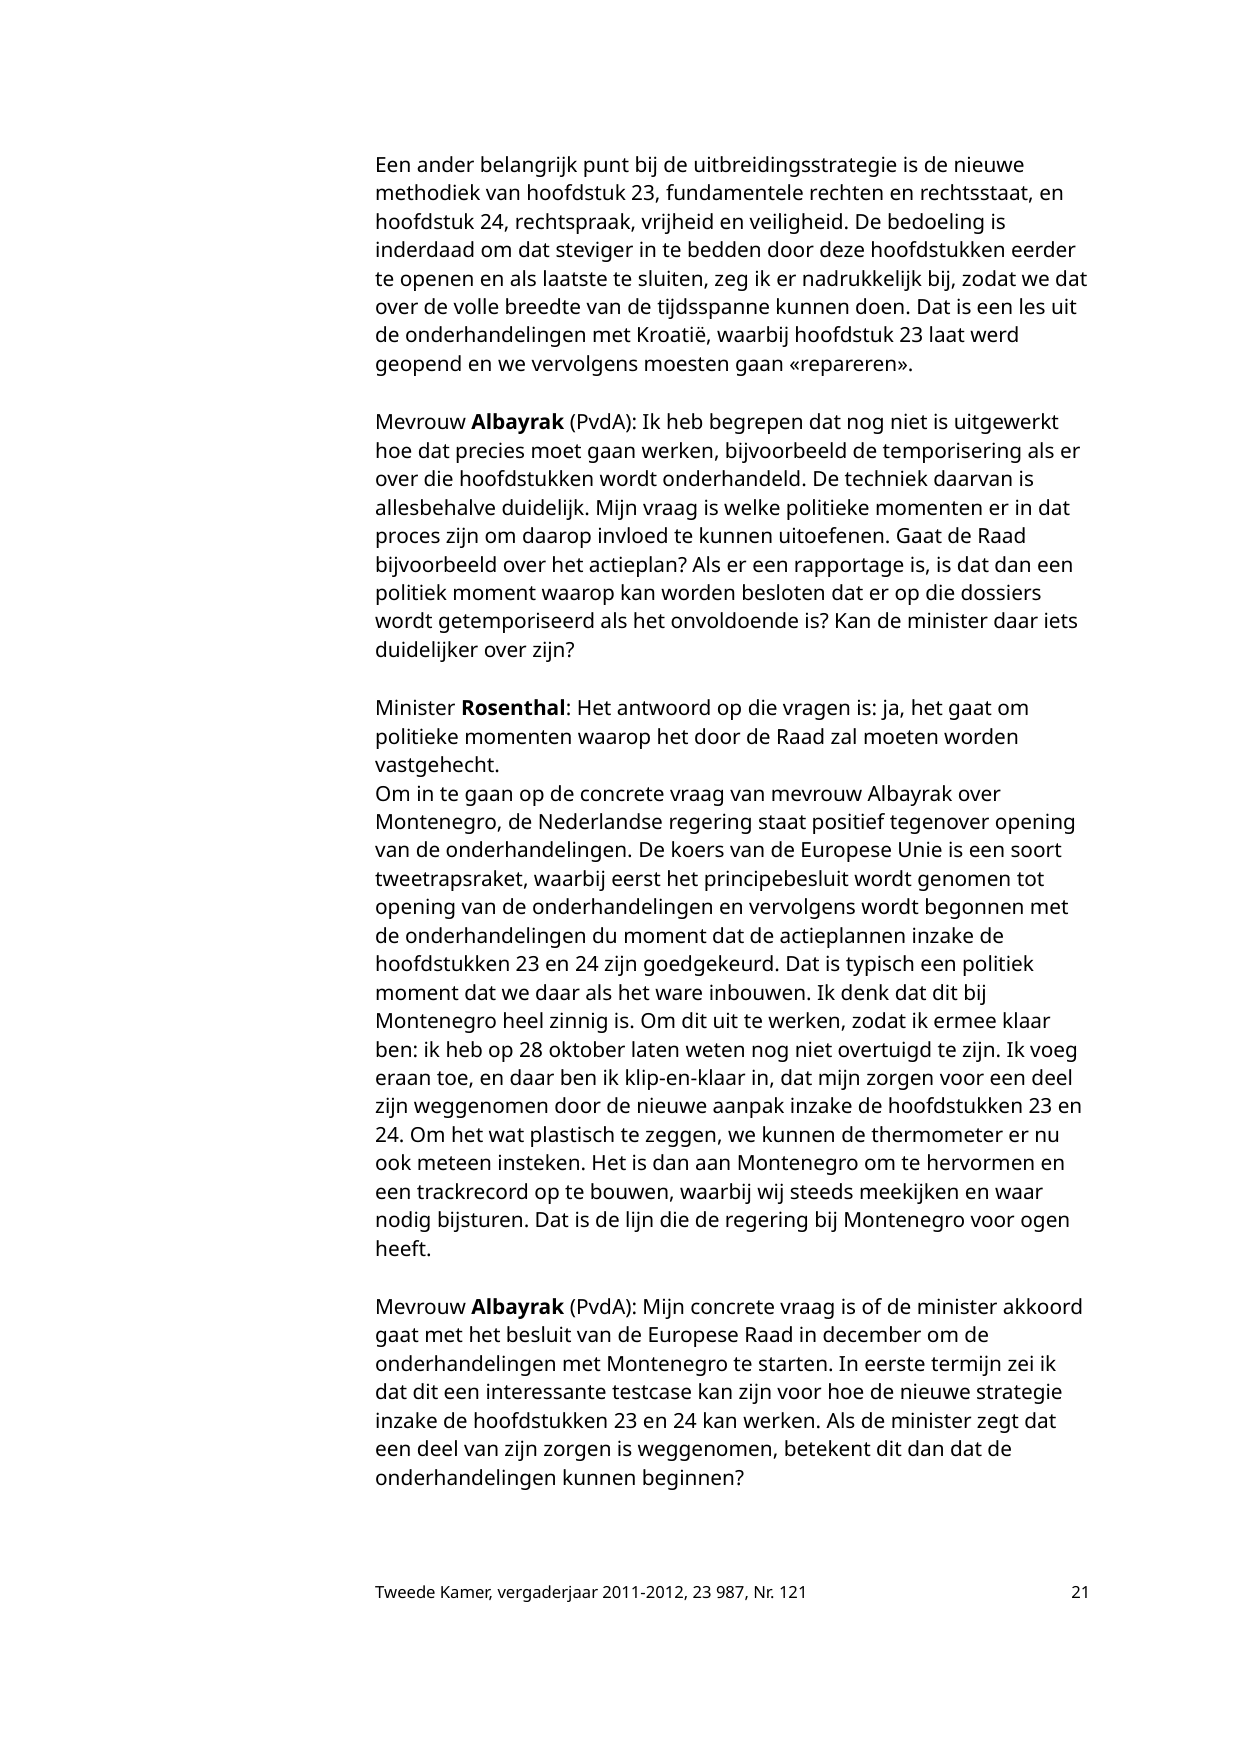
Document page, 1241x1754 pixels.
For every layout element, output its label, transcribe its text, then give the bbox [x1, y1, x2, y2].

text Minister Rosenthal: Het antwoord op die vragen is: ja, het gaat om politieke momenten waarop het door de Raad zal moeten worden vastgehecht. [375, 693, 1090, 779]
text Mevrouw Albayrak (PvdA): Ik heb begrepen dat nog niet is uitgewerkt hoe dat precies moet gaan werken, bijvoorbeeld de temporisering als er over die hoofdstukken wordt onderhandeld. De techniek daarvan is allesbehalve duidelijk. Mijn vraag is welke politieke momenten er in dat proces zijn om daarop invloed te kunnen uitoefenen. Gaat de Raad bijvoorbeeld over het actieplan? Als er een rapportage is, is dat dan een politiek moment waarop kan worden besloten dat er op die dossiers wordt getemporiseerd als het onvoldoende is? Kan de minister daar iets duidelijker over zijn? [375, 407, 1090, 663]
text Mevrouw Albayrak (PvdA): Mijn concrete vraag is of de minister akkoord gaat met het besluit van de Europese Raad in december om de onderhandelingen met Montenegro te starten. In eerste termijn zei ik dat dit een interessante testcase kan zijn voor hoe de nieuwe strategie inzake de hoofdstukken 23 en 24 kan werken. Als de minister zegt dat een deel van zijn zorgen is weggenomen, betekent dit dan dat de onderhandelingen kunnen beginnen? [375, 1292, 1090, 1491]
text Om in te gaan op de concrete vraag van mevrouw Albayrak over Montenegro, de Nederlandse regering staat positief tegenover opening van de onderhandelingen. De koers van de Europese Unie is een soort tweetrapsraket, waarbij eerst het principebesluit wordt genomen tot opening van de onderhandelingen en vervolgens wordt begonnen met de onderhandelingen du moment dat de actieplannen inzake de hoofdstukken 23 en 24 zijn goedgekeurd. Dat is typisch een politiek moment dat we daar als het ware inbouwen. Ik denk dat dit bij Montenegro heel zinnig is. Om dit uit te werken, zodat ik ermee klaar ben: ik heb op 28 oktober laten weten nog niet overtuigd te zijn. Ik voeg eraan toe, en daar ben ik klip-en-klaar in, dat mijn zorgen voor een deel zijn weggenomen door de nieuwe aanpak inzake de hoofdstukken 23 en 24. Om het wat plastisch te zeggen, we kunnen de thermometer er nu ook meteen insteken. Het is dan aan Montenegro om te hervormen en een trackrecord op te bouwen, waarbij wij steeds meekijken en waar nodig bijsturen. Dat is de lijn die de regering bij Montenegro voor ogen heeft. [375, 779, 1090, 1262]
text Een ander belangrijk punt bij de uitbreidingsstrategie is de nieuwe methodiek van hoofdstuk 23, fundamentele rechten en rechtsstaat, en hoofdstuk 24, rechtspraak, vrijheid en veiligheid. De bedoeling is inderdaad om dat steviger in te bedden door deze hoofdstukken eerder te openen en als laatste te sluiten, zeg ik er nadrukkelijk bij, zodat we dat over de volle breedte van de tijdsspanne kunnen doen. Dat is een les uit de onderhandelingen met Kroatië, waarbij hoofdstuk 23 laat werd geopend en we vervolgens moesten gaan «repareren». [375, 150, 1090, 377]
